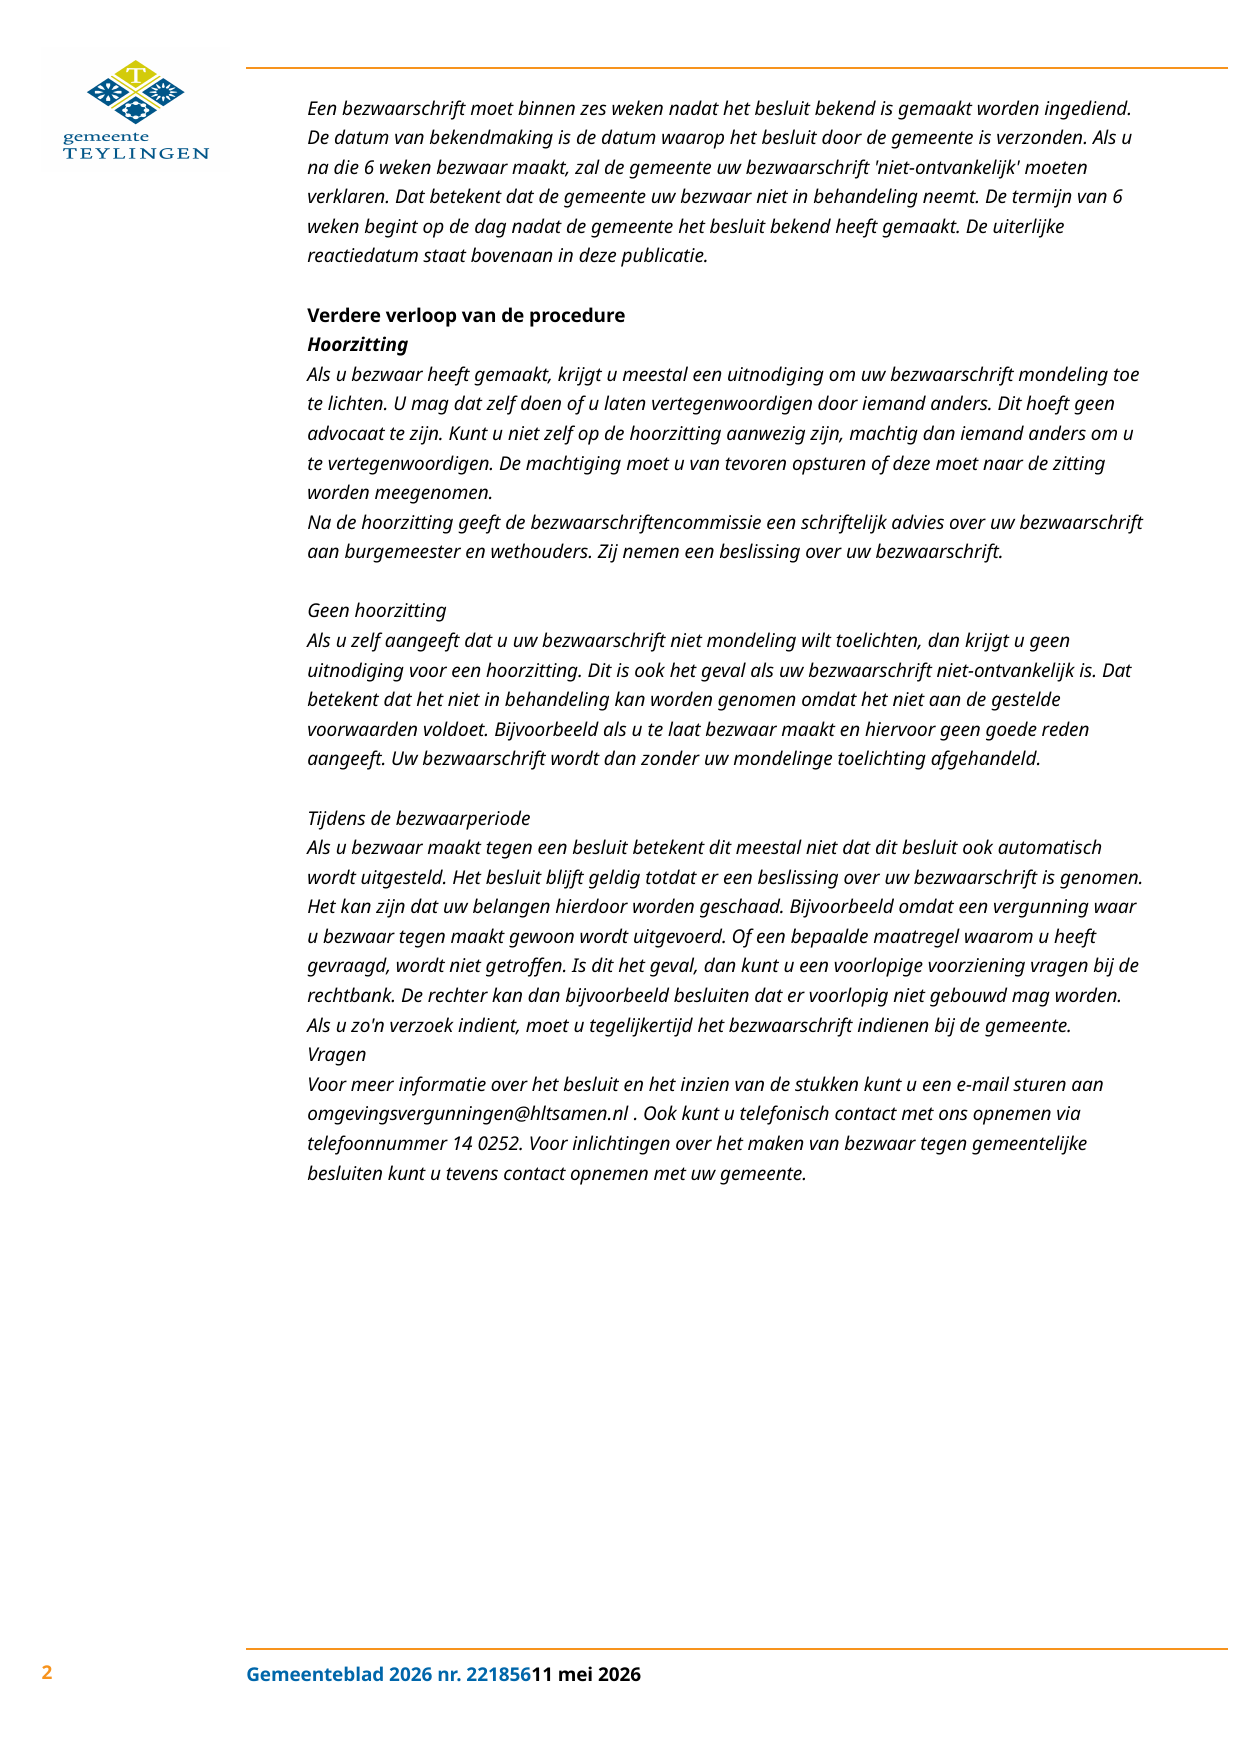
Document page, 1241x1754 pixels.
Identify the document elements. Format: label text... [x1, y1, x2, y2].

picture [41, 47, 231, 172]
list Na de hoorzitting geeft de bezwaarschriftencommissie een schriftelijk advies over uw bezwaarschrift aan burgemeester en wethouders. Zij nemen een beslissing over uw bezwaarschrift. [248, 509, 1152, 564]
list Geen hoorzitting [248, 598, 1152, 623]
list Vragen [248, 1041, 1152, 1067]
list Hoorzitting [248, 331, 1152, 357]
list Als u zelf aangeeft dat u uw bezwaarschrift niet mondeling wilt toelichten, dan krijgt u geen uitnodiging voor een hoorzitting. Dit is ook het geval als uw bezwaarschrift niet-ontvankelijk is. Dat betekent dat het niet in behandeling kan worden genomen omdat het niet aan de gestelde voorwaarden voldoet. Bijvoorbeeld als u te laat bezwaar maakt en hiervoor geen goede reden aangeeft. Uw bezwaarschrift wordt dan zonder uw mondelinge toelichting afgehandeld. [248, 627, 1152, 771]
list Verdere verloop van de procedure [248, 302, 1152, 328]
list Een bezwaarschrift moet binnen zes weken nadat het besluit bekend is gemaakt worden ingediend. De datum van bekendmaking is de datum waarop het besluit door de gemeente is verzonden. Als u na die 6 weken bezwaar maakt, zal de gemeente uw bezwaarschrift 'niet-ontvankelijk' moeten verklaren. Dat betekent dat de gemeente uw bezwaar niet in behandeling neemt. De termijn van 6 weken begint op de dag nadat de gemeente het besluit bekend heeft gemaakt. De uiterlijke reactiedatum staat bovenaan in deze publicatie. [248, 95, 1152, 268]
list Als u bezwaar maakt tegen een besluit betekent dit meestal niet dat dit besluit ook automatisch wordt uitgesteld. Het besluit blijft geldig totdat er een beslissing over uw bezwaarschrift is genomen. Het kan zijn dat uw belangen hierdoor worden geschaad. Bijvoorbeeld omdat een vergunning waar u bezwaar tegen maakt gewoon wordt uitgevoerd. Of een bepaalde maatregel waarom u heeft gevraagd, wordt niet getroffen. Is dit het geval, dan kunt u een voorlopige voorziening vragen bij de rechtbank. De rechter kan dan bijvoorbeeld besluiten dat er voorlopig niet gebouwd mag worden. Als u zo'n verzoek indient, moet u tegelijkertijd het bezwaarschrift indienen bij de gemeente. [248, 834, 1152, 1038]
list Tijdens de bezwaarperiode [248, 805, 1152, 831]
list Als u bezwaar heeft gemaakt, krijgt u meestal een uitnodiging om uw bezwaarschrift mondeling toe te lichten. U mag dat zelf doen of u laten vertegenwoordigen door iemand anders. Dit hoeft geen advocaat te zijn. Kunt u niet zelf op de hoorzitting aanwezig zijn, machtig dan iemand anders om u te vertegenwoordigen. De machtiging moet u van tevoren opsturen of deze moet naar de zitting worden meegenomen. [248, 361, 1152, 505]
list Voor meer informatie over het besluit en het inzien van de stukken kunt u een e-mail sturen aan omgevingsvergunningen@hltsamen.nl . Ook kunt u telefonisch contact met ons opnemen via telefoonnummer 14 0252. Voor inlichtingen over het maken van bezwaar tegen gemeentelijke besluiten kunt u tevens contact opnemen met uw gemeente. [248, 1071, 1152, 1186]
